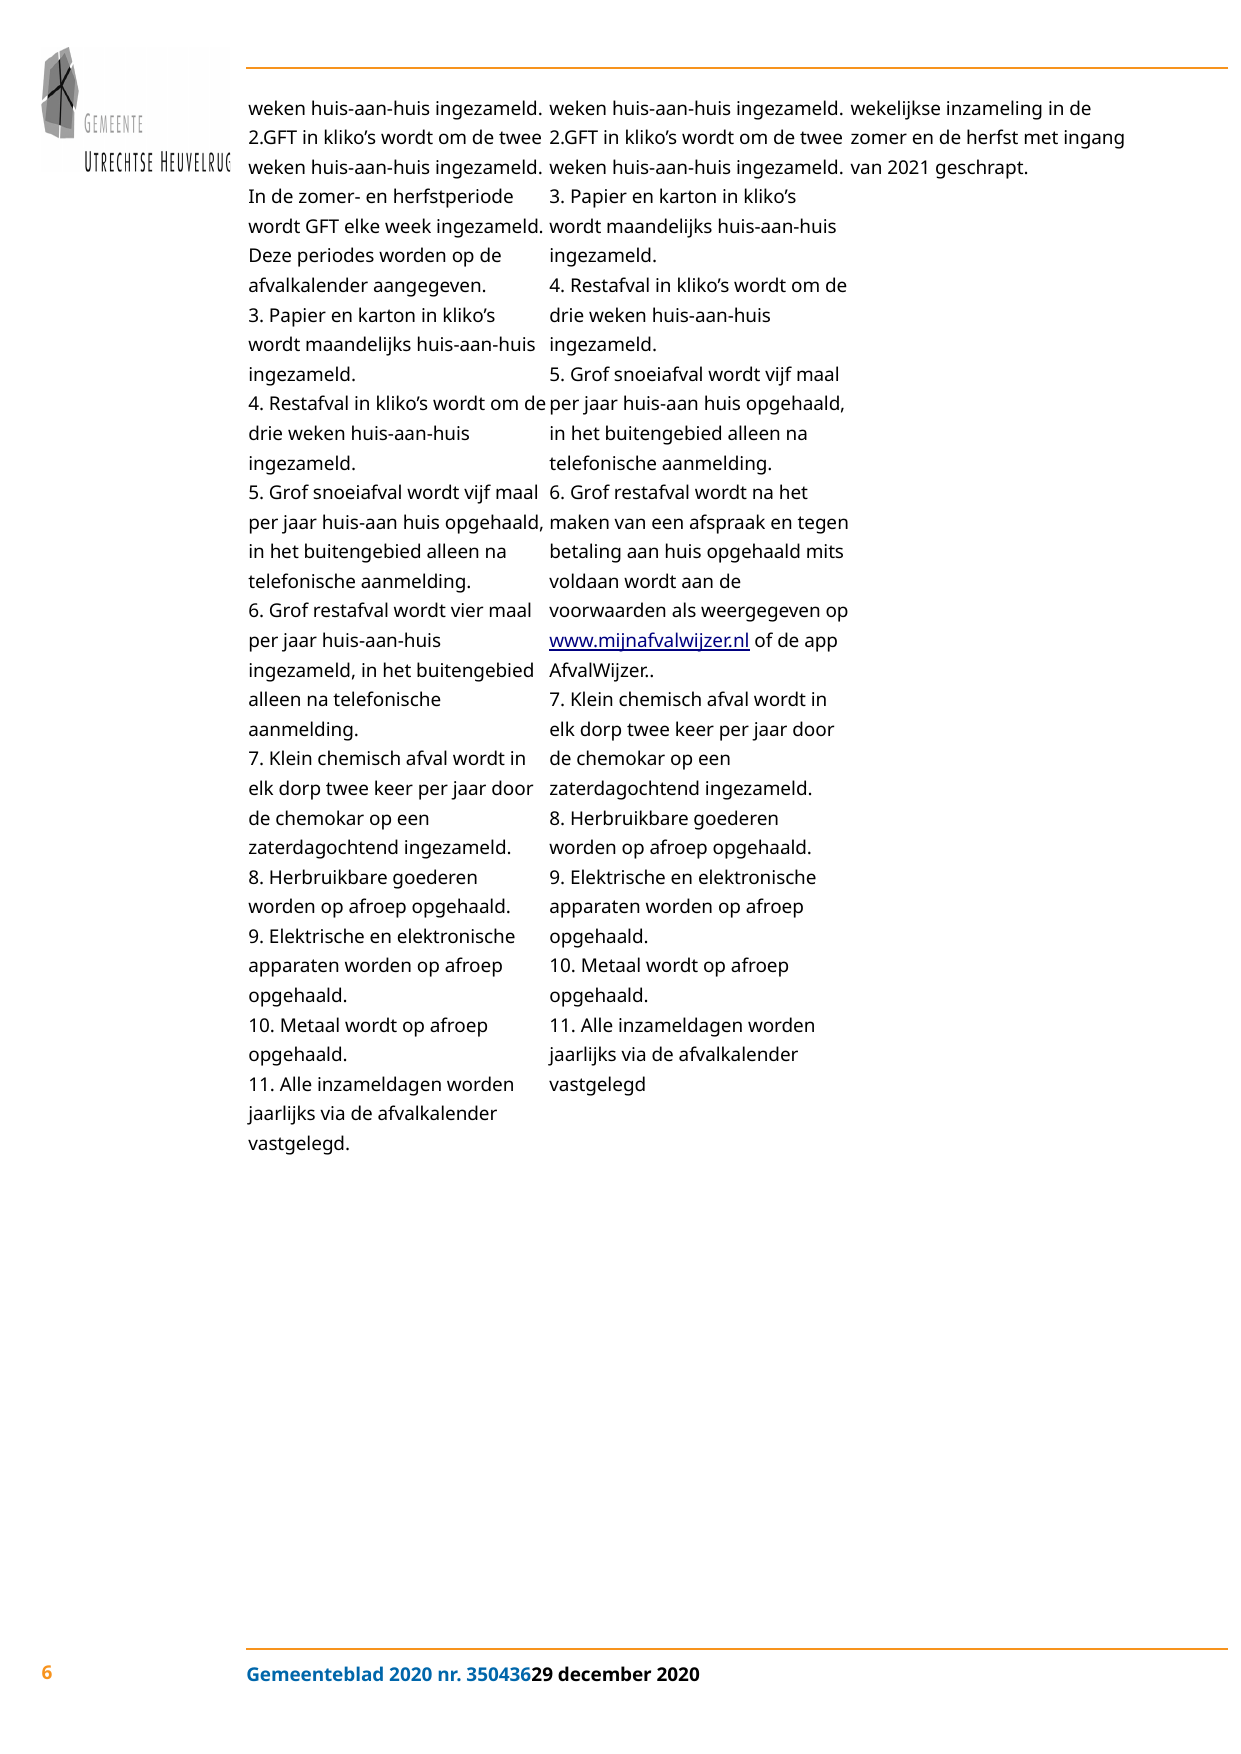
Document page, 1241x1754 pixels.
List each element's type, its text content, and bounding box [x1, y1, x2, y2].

table_cell weken huis-aan-huis ingezameld. 2.GFT in kliko’s wordt om de twee weken huis-aan-huis ingezameld. 3. Papier en karton in kliko’s wordt maandelijks huis-aan-huis ingezameld. 4. Restafval in kliko’s wordt om de drie weken huis-aan-huis ingezameld. 5. Grof snoeiafval wordt vijf maal per jaar huis-aan huis opgehaald, in het buitengebied alleen na telefonische aanmelding. 6. Grof restafval wordt na het maken van een afspraak en tegen betaling aan huis opgehaald mits voldaan wordt aan de voorwaarden als weergegeven op www.mijnafvalwijzer.nl of de app AfvalWijzer.. 7. Klein chemisch afval wordt in elk dorp twee keer per jaar door de chemokar op een zaterdagochtend ingezameld. 8. Herbruikbare goederen worden op afroep opgehaald. 9. Elektrische en elektronische apparaten worden op afroep opgehaald. 10. Metaal wordt op afroep opgehaald. 11. Alle inzameldagen worden jaarlijks via de afvalkalender vastgelegd [549, 95, 850, 1156]
picture [41, 47, 231, 172]
table_cell weken huis-aan-huis ingezameld. 2.GFT in kliko’s wordt om de twee weken huis-aan-huis ingezameld. In de zomer- en herfstperiode wordt GFT elke week ingezameld. Deze periodes worden op de afvalkalender aangegeven. 3. Papier en karton in kliko’s wordt maandelijks huis-aan-huis ingezameld. 4. Restafval in kliko’s wordt om de drie weken huis-aan-huis ingezameld. 5. Grof snoeiafval wordt vijf maal per jaar huis-aan huis opgehaald, in het buitengebied alleen na telefonische aanmelding. 6. Grof restafval wordt vier maal per jaar huis-aan-huis ingezameld, in het buitengebied alleen na telefonische aanmelding. 7. Klein chemisch afval wordt in elk dorp twee keer per jaar door de chemokar op een zaterdagochtend ingezameld. 8. Herbruikbare goederen worden op afroep opgehaald. 9. Elektrische en elektronische apparaten worden op afroep opgehaald. 10. Metaal wordt op afroep opgehaald. 11. Alle inzameldagen worden jaarlijks via de afvalkalender vastgelegd. [248, 95, 549, 1156]
table_cell wekelijkse inzameling in de zomer en de herfst met ingang van 2021 geschrapt. [850, 95, 1152, 1156]
